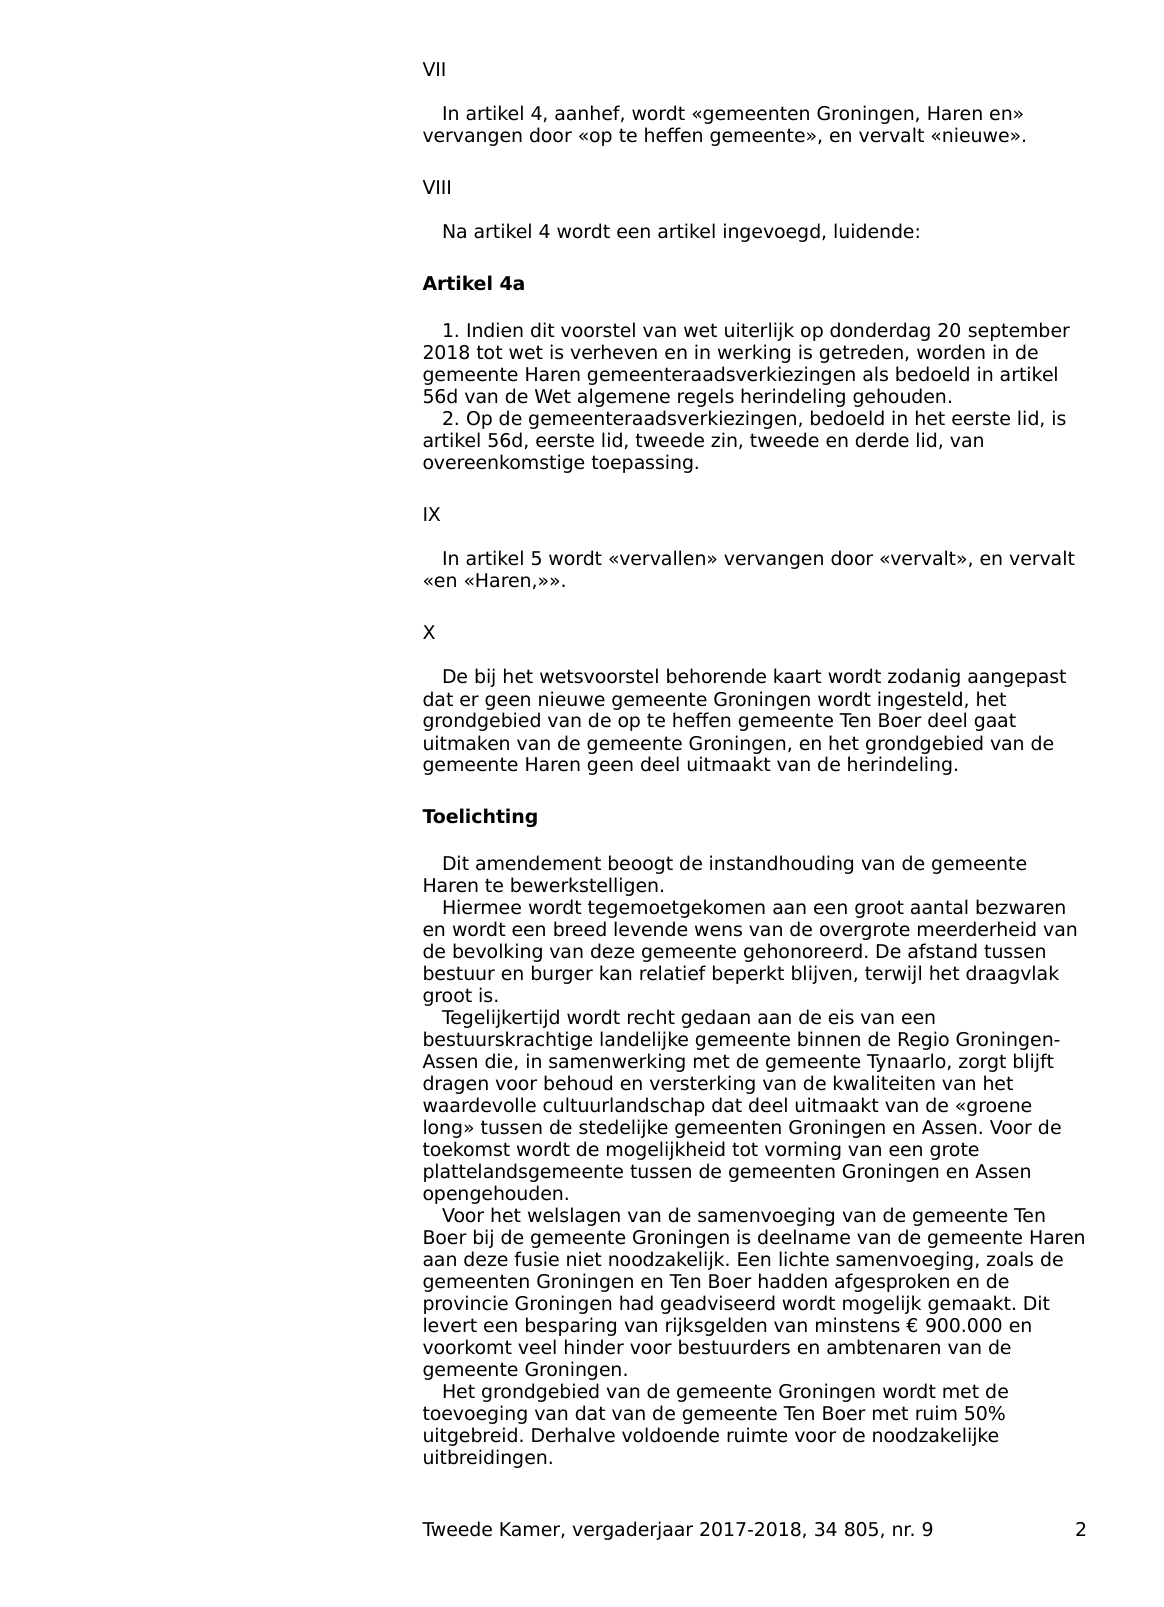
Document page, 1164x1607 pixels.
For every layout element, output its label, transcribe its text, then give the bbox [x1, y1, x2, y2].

subtitle VII [422, 59, 1087, 81]
text De bij het wetsvoorstel behorende kaart wordt zodanig aangepast dat er geen nieuwe gemeente Groningen wordt ingesteld, het grondgebied van de op te heffen gemeente Ten Boer deel gaat uitmaken van de gemeente Groningen, en het grondgebied van de gemeente Haren geen deel uitmaakt van de herindeling. [422, 666, 1087, 776]
text Na artikel 4 wordt een artikel ingevoegd, luidende: [422, 221, 1087, 243]
text 2. Op de gemeenteraadsverkiezingen, bedoeld in het eerste lid, is artikel 56d, eerste lid, tweede zin, tweede en derde lid, van overeenkomstige toepassing. [422, 408, 1087, 474]
text Het grondgebied van de gemeente Groningen wordt met de toevoeging van dat van de gemeente Ten Boer met ruim 50% uitgebreid. Derhalve voldoende ruimte voor de noodzakelijke uitbreidingen. [422, 1381, 1087, 1469]
text Voor het welslagen van de samenvoeging van de gemeente Ten Boer bij de gemeente Groningen is deelname van de gemeente Haren aan deze fusie niet noodzakelijk. Een lichte samenvoeging, zoals de gemeenten Groningen en Ten Boer hadden afgesproken en de provincie Groningen had geadviseerd wordt mogelijk gemaakt. Dit levert een besparing van rijksgelden van minstens € 900.000 en voorkomt veel hinder voor bestuurders en ambtenaren van de gemeente Groningen. [422, 1205, 1087, 1381]
subtitle IX [422, 504, 1087, 526]
text Tegelijkertijd wordt recht gedaan aan de eis van een bestuurskrachtige landelijke gemeente binnen de Regio Groningen-Assen die, in samenwerking met de gemeente Tynaarlo, zorgt blijft dragen voor behoud en versterking van de kwaliteiten van het waardevolle cultuurlandschap dat deel uitmaakt van de «groene long» tussen de stedelijke gemeenten Groningen en Assen. Voor de toekomst wordt de mogelijkheid tot vorming van een grote plattelandsgemeente tussen de gemeenten Groningen en Assen opengehouden. [422, 1007, 1087, 1205]
text Dit amendement beoogt de instandhouding van de gemeente Haren te bewerkstelligen. [422, 853, 1087, 897]
text 1. Indien dit voorstel van wet uiterlijk op donderdag 20 september 2018 tot wet is verheven en in werking is getreden, worden in de gemeente Haren gemeenteraadsverkiezingen als bedoeld in artikel 56d van de Wet algemene regels herindeling gehouden. [422, 320, 1087, 408]
text Hiermee wordt tegemoetgekomen aan een groot aantal bezwaren en wordt een breed levende wens van de overgrote meerderheid van de bevolking van deze gemeente gehonoreerd. De afstand tussen bestuur en burger kan relatief beperkt blijven, terwijl het draagvlak groot is. [422, 897, 1087, 1007]
text In artikel 5 wordt «vervallen» vervangen door «vervalt», en vervalt «en «Haren,»». [422, 548, 1087, 592]
text In artikel 4, aanhef, wordt «gemeenten Groningen, Haren en» vervangen door «op te heffen gemeente», en vervalt «nieuwe». [422, 103, 1087, 147]
subtitle X [422, 622, 1087, 644]
subtitle VIII [422, 177, 1087, 199]
subtitle Toelichting [422, 806, 1087, 828]
subtitle Artikel 4a [422, 273, 1087, 295]
